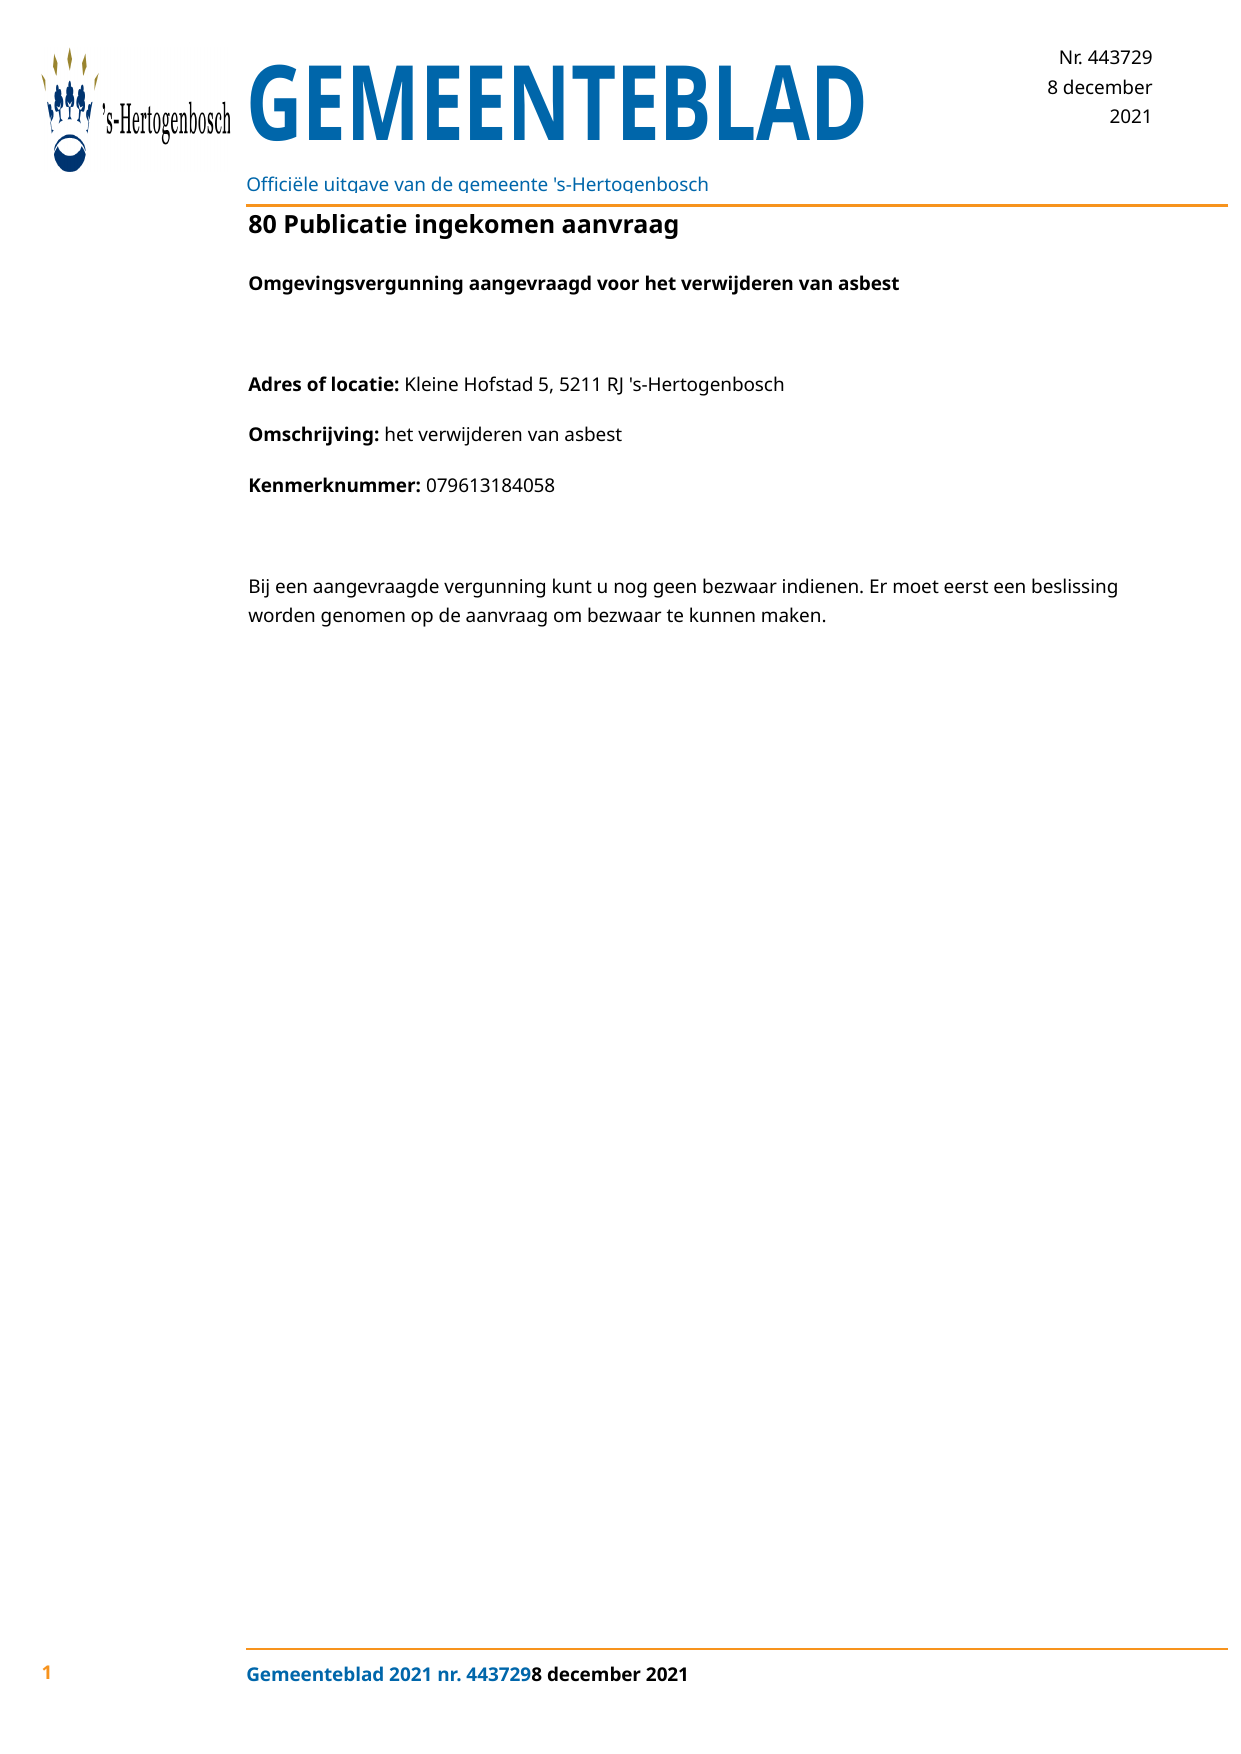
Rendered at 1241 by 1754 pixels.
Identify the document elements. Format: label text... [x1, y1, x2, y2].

text Omschrijving: het verwijderen van asbest [248, 422, 1152, 447]
text 80 Publicatie ingekomen aanvraag [248, 207, 1152, 241]
text Adres of locatie: Kleine Hofstad 5, 5211 RJ 's-Hertogenbosch [248, 371, 1152, 397]
picture [41, 47, 231, 172]
text Kenmerknummer: 079613184058 [248, 472, 1152, 498]
text Bij een aangevraagde vergunning kunt u nog geen bezwaar indienen. Er moet eerst een beslissing worden genomen op de aanvraag om bezwaar te kunnen maken. [248, 573, 1152, 628]
text Omgevingsvergunning aangevraagd voor het verwijderen van asbest [248, 270, 1152, 296]
